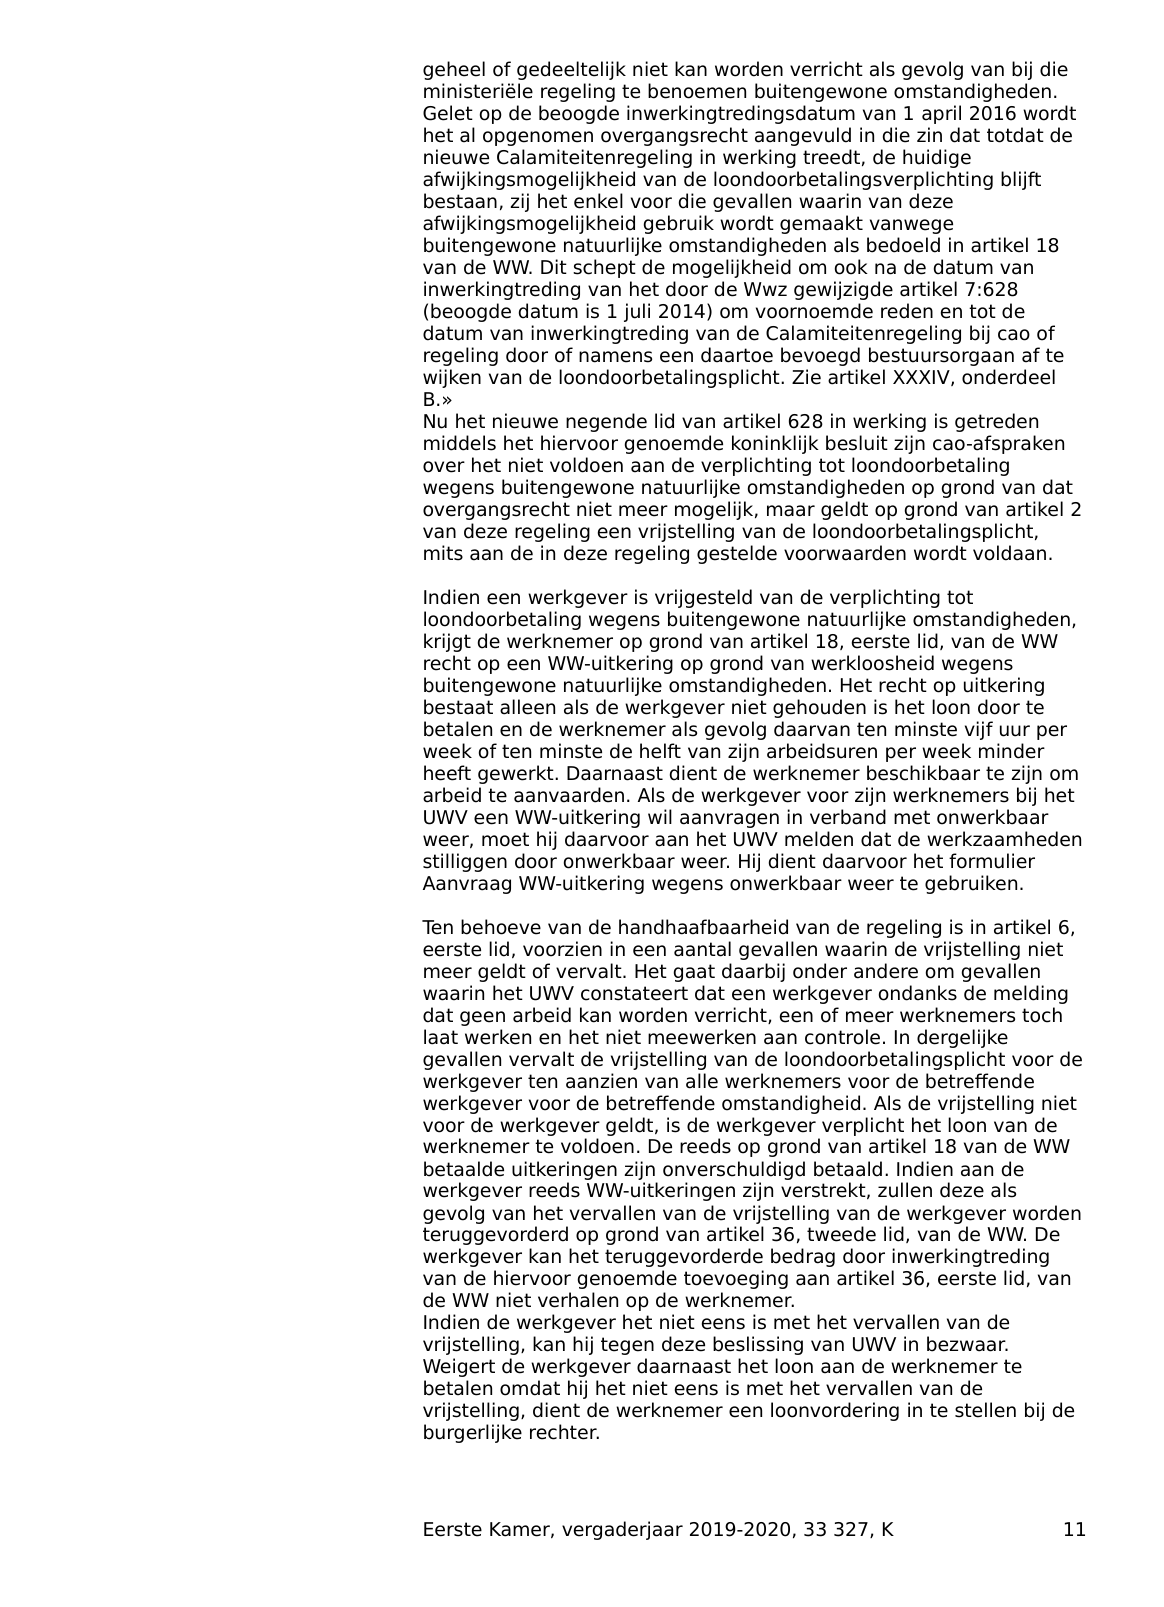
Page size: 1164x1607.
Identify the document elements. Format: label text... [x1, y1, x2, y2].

text Indien een werkgever is vrijgesteld van de verplichting tot loondoorbetaling wegens buitengewone natuurlijke omstandigheden, krijgt de werknemer op grond van artikel 18, eerste lid, van de WW recht op een WW-uitkering op grond van werkloosheid wegens buitengewone natuurlijke omstandigheden. Het recht op uitkering bestaat alleen als de werkgever niet gehouden is het loon door te betalen en de werknemer als gevolg daarvan ten minste vijf uur per week of ten minste de helft van zijn arbeidsuren per week minder heeft gewerkt. Daarnaast dient de werknemer beschikbaar te zijn om arbeid te aanvaarden. Als de werkgever voor zijn werknemers bij het UWV een WW-uitkering wil aanvragen in verband met onwerkbaar weer, moet hij daarvoor aan het UWV melden dat de werkzaamheden stilliggen door onwerkbaar weer. Hij dient daarvoor het formulier Aanvraag WW-uitkering wegens onwerkbaar weer te gebruiken. [422, 587, 1087, 894]
text Nu het nieuwe negende lid van artikel 628 in werking is getreden middels het hiervoor genoemde koninklijk besluit zijn cao-afspraken over het niet voldoen aan de verplichting tot loondoorbetaling wegens buitengewone natuurlijke omstandigheden op grond van dat overgangsrecht niet meer mogelijk, maar geldt op grond van artikel 2 van deze regeling een vrijstelling van de loondoorbetalingsplicht, mits aan de in deze regeling gestelde voorwaarden wordt voldaan. [422, 411, 1087, 564]
text Indien de werkgever het niet eens is met het vervallen van de vrijstelling, kan hij tegen deze beslissing van UWV in bezwaar. Weigert de werkgever daarnaast het loon aan de werknemer te betalen omdat hij het niet eens is met het vervallen van de vrijstelling, dient de werknemer een loonvordering in te stellen bij de burgerlijke rechter. [422, 1312, 1087, 1444]
text geheel of gedeeltelijk niet kan worden verricht als gevolg van bij die ministeriële regeling te benoemen buitengewone omstandigheden. Gelet op de beoogde inwerkingtredingsdatum van 1 april 2016 wordt het al opgenomen overgangsrecht aangevuld in die zin dat totdat de nieuwe Calamiteitenregeling in werking treedt, de huidige afwijkingsmogelijkheid van de loondoorbetalingsverplichting blijft bestaan, zij het enkel voor die gevallen waarin van deze afwijkingsmogelijkheid gebruik wordt gemaakt vanwege buitengewone natuurlijke omstandigheden als bedoeld in artikel 18 van de WW. Dit schept de mogelijkheid om ook na de datum van inwerkingtreding van het door de Wwz gewijzigde artikel 7:628 (beoogde datum is 1 juli 2014) om voornoemde reden en tot de datum van inwerkingtreding van de Calamiteitenregeling bij cao of regeling door of namens een daartoe bevoegd bestuursorgaan af te wijken van de loondoorbetalingsplicht. Zie artikel XXXIV, onderdeel B.» [422, 59, 1087, 411]
text Ten behoeve van de handhaafbaarheid van de regeling is in artikel 6, eerste lid, voorzien in een aantal gevallen waarin de vrijstelling niet meer geldt of vervalt. Het gaat daarbij onder andere om gevallen waarin het UWV constateert dat een werkgever ondanks de melding dat geen arbeid kan worden verricht, een of meer werknemers toch laat werken en het niet meewerken aan controle. In dergelijke gevallen vervalt de vrijstelling van de loondoorbetalingsplicht voor de werkgever ten aanzien van alle werknemers voor de betreffende werkgever voor de betreffende omstandigheid. Als de vrijstelling niet voor de werkgever geldt, is de werkgever verplicht het loon van de werknemer te voldoen. De reeds op grond van artikel 18 van de WW betaalde uitkeringen zijn onverschuldigd betaald. Indien aan de werkgever reeds WW-uitkeringen zijn verstrekt, zullen deze als gevolg van het vervallen van de vrijstelling van de werkgever worden teruggevorderd op grond van artikel 36, tweede lid, van de WW. De werkgever kan het teruggevorderde bedrag door inwerkingtreding van de hiervoor genoemde toevoeging aan artikel 36, eerste lid, van de WW niet verhalen op de werknemer. [422, 917, 1087, 1312]
